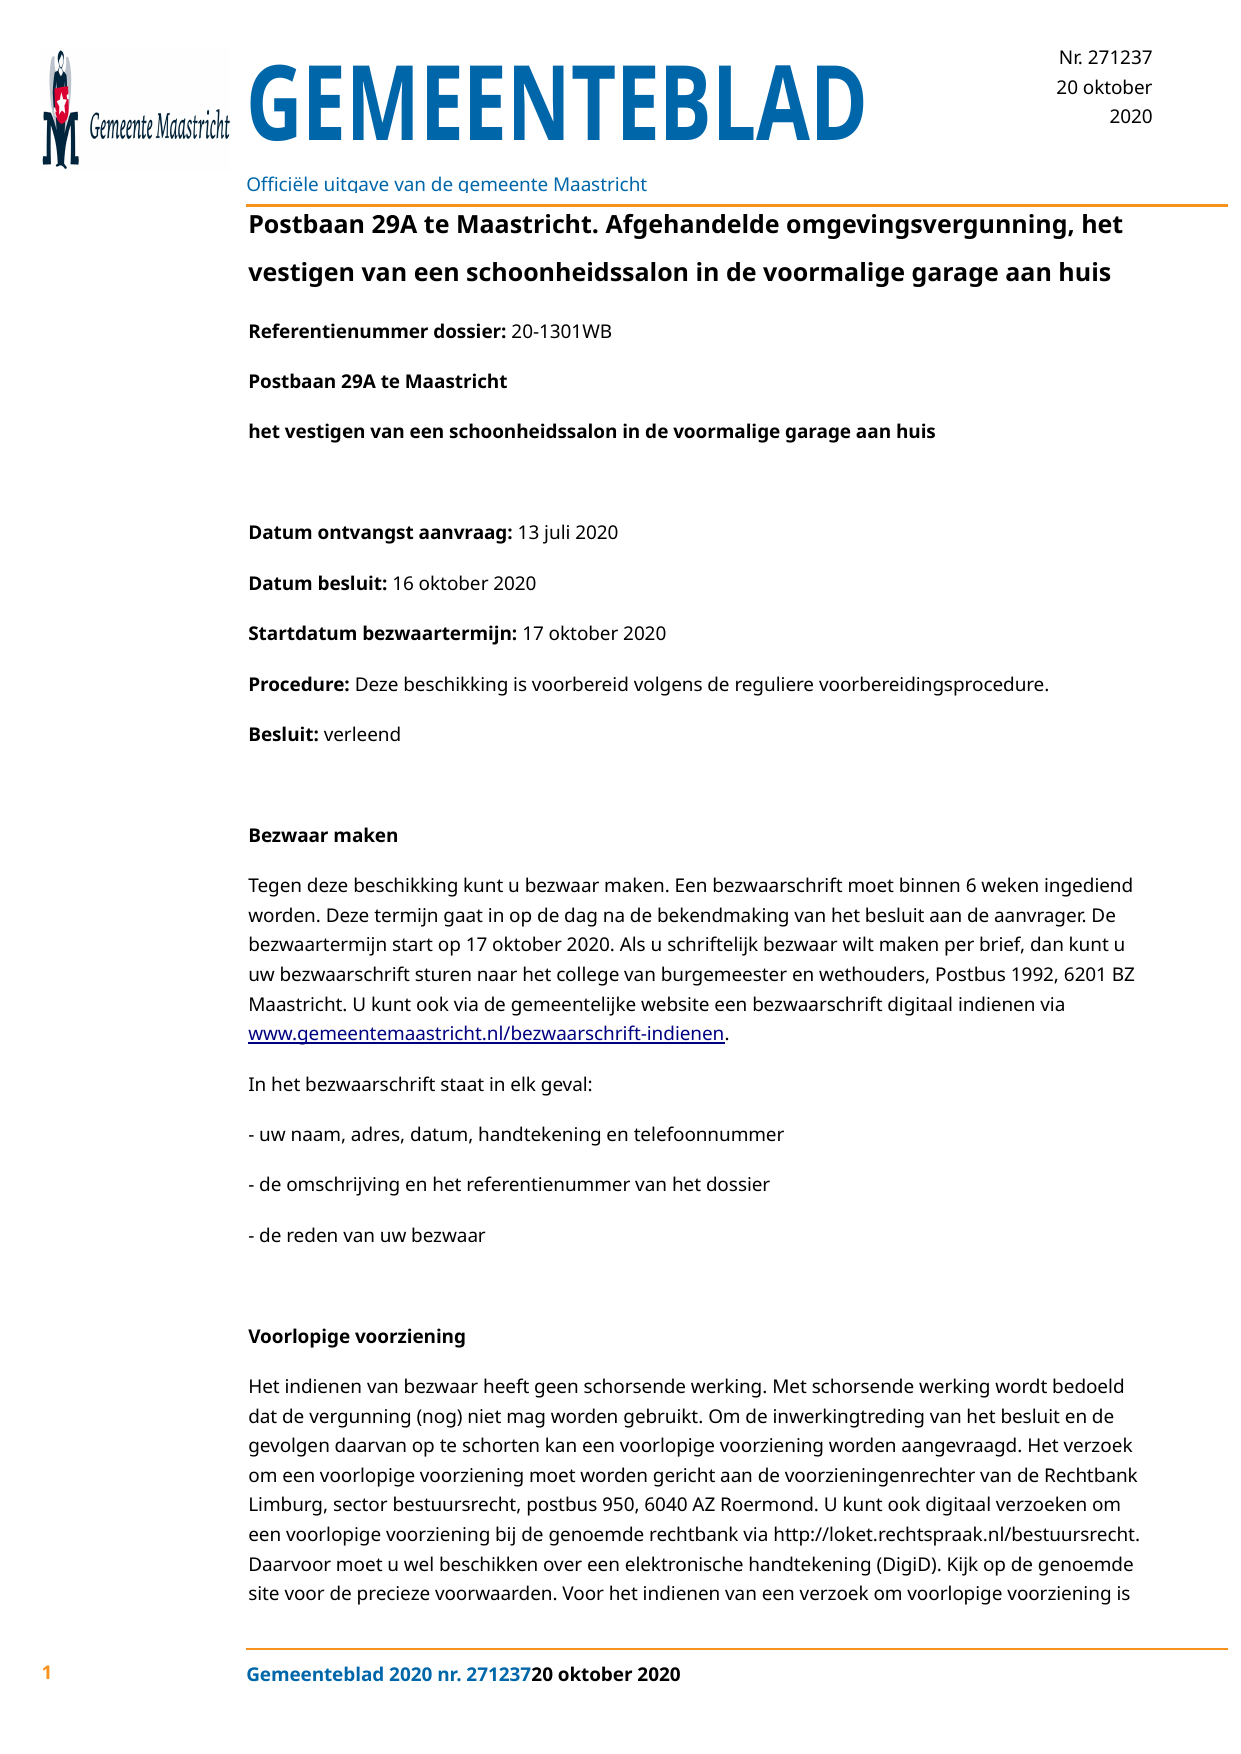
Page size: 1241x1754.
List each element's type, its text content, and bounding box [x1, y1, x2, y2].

text Referentienummer dossier: 20-1301WB [248, 318, 1152, 344]
text - de reden van uw bezwaar [248, 1222, 1152, 1248]
text In het bezwaarschrift staat in elk geval: [248, 1071, 1152, 1097]
text het vestigen van een schoonheidssalon in de voormalige garage aan huis [248, 419, 1152, 444]
text Tegen deze beschikking kunt u bezwaar maken. Een bezwaarschrift moet binnen 6 weken ingediend worden. Deze termijn gaat in op de dag na de bekendmaking van het besluit aan de aanvrager. De bezwaartermijn start op 17 oktober 2020. Als u schriftelijk bezwaar wilt maken per brief, dan kunt u uw bezwaarschrift sturen naar het college van burgemeester en wethouders, Postbus 1992, 6201 BZ Maastricht. U kunt ook via de gemeentelijke website een bezwaarschrift digitaal indienen via www.gemeentemaastricht.nl/bezwaarschrift-indienen. [248, 872, 1152, 1046]
text Startdatum bezwaartermijn: 17 oktober 2020 [248, 620, 1152, 646]
text Postbaan 29A te Maastricht [248, 368, 1152, 394]
text Datum ontvangst aanvraag: 13 juli 2020 [248, 519, 1152, 545]
text Bezwaar maken [248, 822, 1152, 848]
text - uw naam, adres, datum, handtekening en telefoonnummer [248, 1121, 1152, 1147]
picture [41, 47, 231, 172]
text - de omschrijving en het referentienummer van het dossier [248, 1172, 1152, 1197]
text Besluit: verleend [248, 721, 1152, 747]
text Voorlopige voorziening [248, 1323, 1152, 1349]
text Postbaan 29A te Maastricht. Afgehandelde omgevingsvergunning, het vestigen van een schoonheidssalon in de voormalige garage aan huis [248, 207, 1152, 288]
text Procedure: Deze beschikking is voorbereid volgens de reguliere voorbereidingsprocedure. [248, 671, 1152, 697]
text Datum besluit: 16 oktober 2020 [248, 570, 1152, 596]
text Het indienen van bezwaar heeft geen schorsende werking. Met schorsende werking wordt bedoeld dat de vergunning (nog) niet mag worden gebruikt. Om de inwerkingtreding van het besluit en de gevolgen daarvan op te schorten kan een voorlopige voorziening worden aangevraagd. Het verzoek om een voorlopige voorziening moet worden gericht aan de voorzieningenrechter van de Rechtbank Limburg, sector bestuursrecht, postbus 950, 6040 AZ Roermond. U kunt ook digitaal verzoeken om een voorlopige voorziening bij de genoemde rechtbank via http://loket.rechtspraak.nl/bestuursrecht. Daarvoor moet u wel beschikken over een elektronische handtekening (DigiD). Kijk op de genoemde site voor de precieze voorwaarden. Voor het indienen van een verzoek om voorlopige voorziening is [248, 1373, 1152, 1606]
